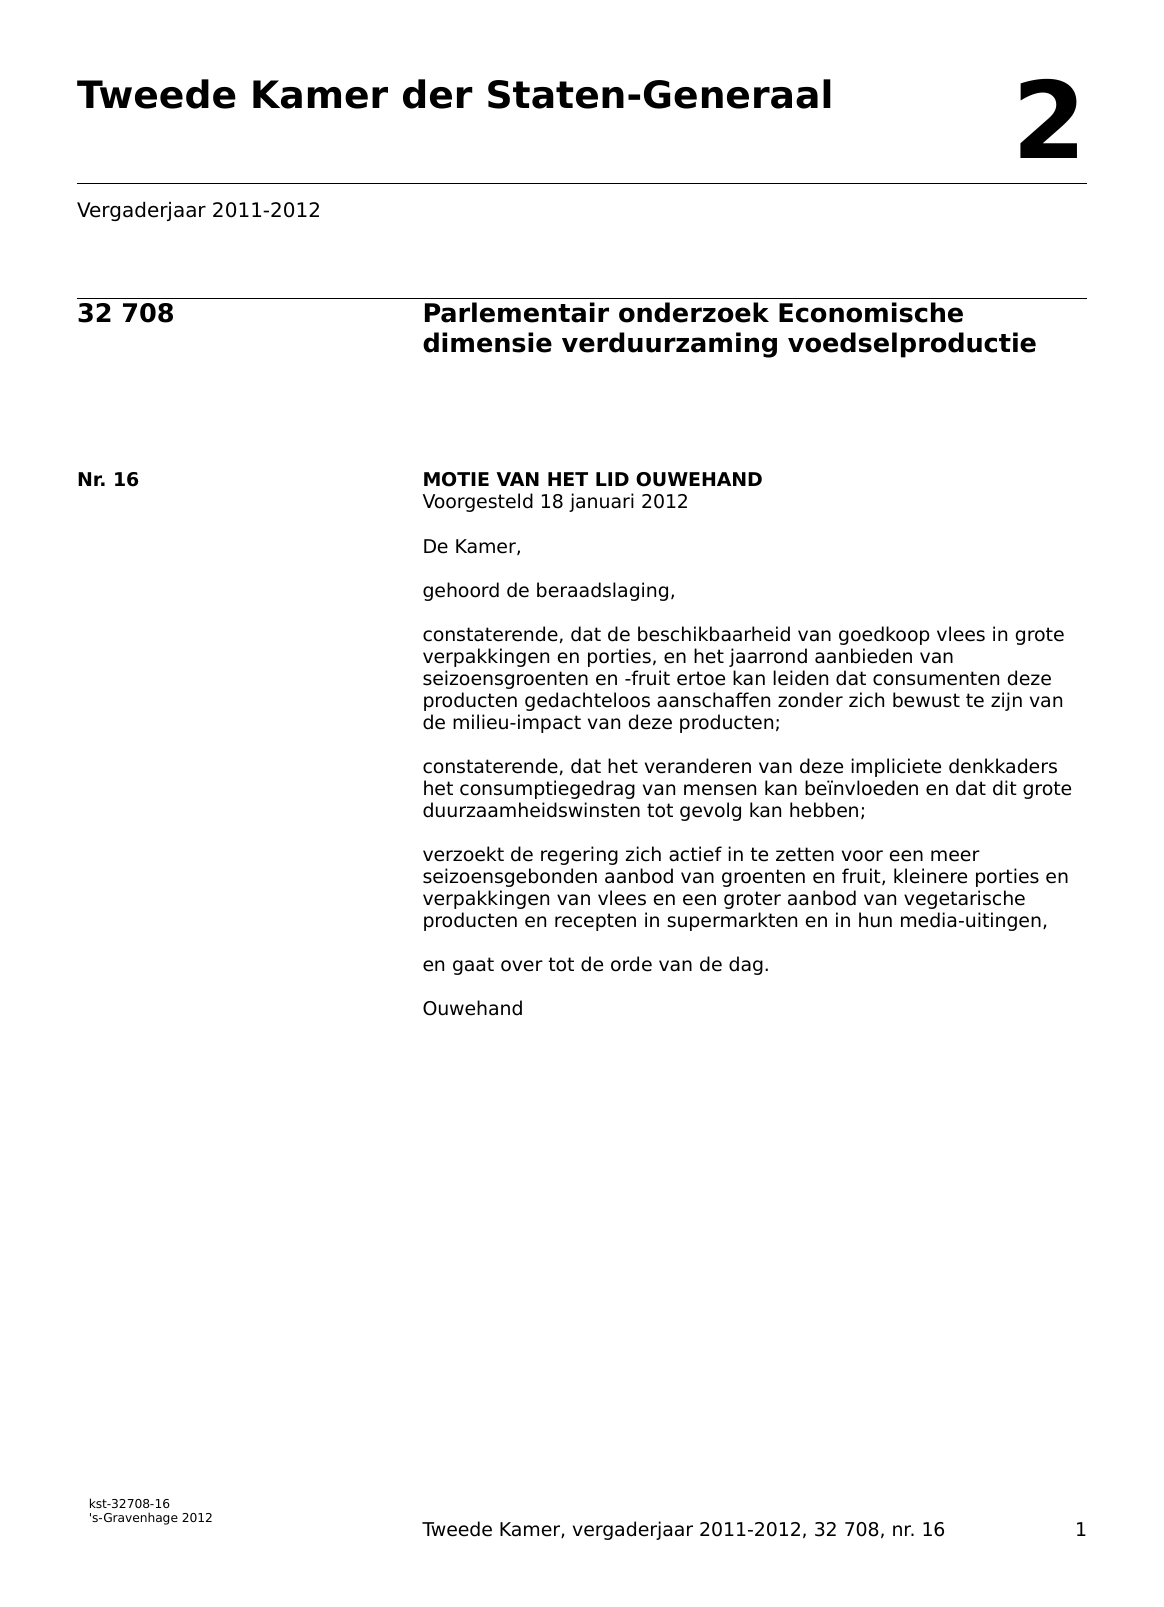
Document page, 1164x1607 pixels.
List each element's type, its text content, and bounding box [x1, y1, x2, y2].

text en gaat over tot de orde van de dag. [422, 954, 1087, 976]
text De Kamer, [422, 536, 1087, 557]
table_header Tweede Kamer der Staten-Generaal [77, 59, 886, 183]
subtitle 32 708 Parlementair onderzoek Economische dimensie verduurzaming voedselproductie [77, 299, 1087, 358]
text constaterende, dat de beschikbaarheid van goedkoop vlees in grote verpakkingen en porties, en het jaarrond aanbieden van seizoensgroenten en -fruit ertoe kan leiden dat consumenten deze producten gedachteloos aanschaffen zonder zich bewust te zijn van de milieu-impact van deze producten; [422, 624, 1087, 734]
subtitle Nr. 16 MOTIE VAN HET LID OUWEHAND [77, 469, 1087, 491]
text 's-Gravenhage 2012 [88, 1511, 323, 1525]
table_header 2 [886, 59, 1087, 183]
text kst-32708-16 [88, 1497, 323, 1511]
text Voorgesteld 18 januari 2012 [422, 491, 1087, 513]
table_cell Vergaderjaar 2011-2012 [77, 184, 1087, 298]
text verzoekt de regering zich actief in te zetten voor een meer seizoensgebonden aanbod van groenten en fruit, kleinere porties en verpakkingen van vlees en een groter aanbod van vegetarische producten en recepten in supermarkten en in hun media-uitingen, [422, 844, 1087, 932]
text Ouwehand [422, 998, 1087, 1020]
text gehoord de beraadslaging, [422, 580, 1087, 602]
text constaterende, dat het veranderen van deze impliciete denkkaders het consumptiegedrag van mensen kan beïnvloeden en dat dit grote duurzaamheidswinsten tot gevolg kan hebben; [422, 756, 1087, 822]
